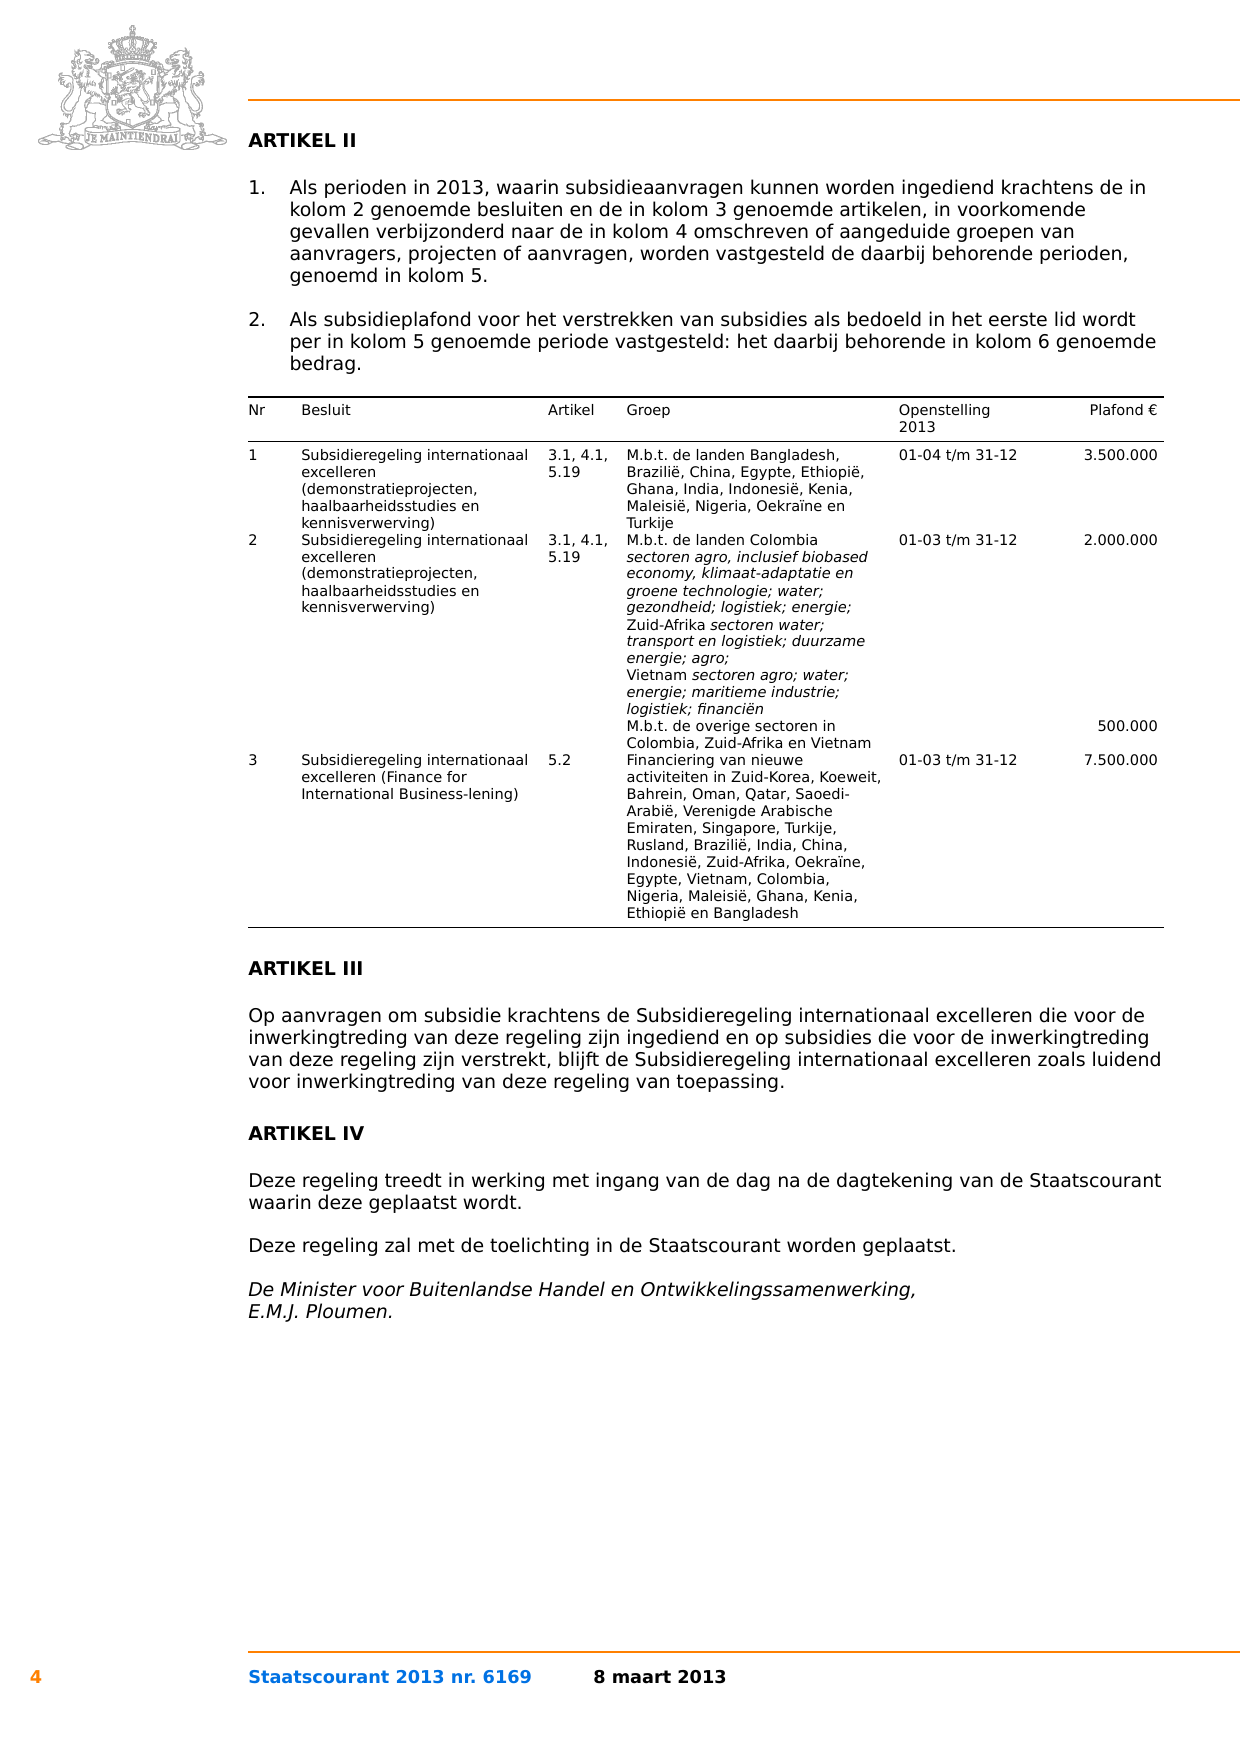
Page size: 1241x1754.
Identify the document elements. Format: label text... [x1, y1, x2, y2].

text 2. Als subsidieplafond voor het verstrekken van subsidies als bedoeld in het eerste lid wordt per in kolom 5 genoemde periode vastgesteld: het daarbij behorende in kolom 6 genoemde bedrag. [248, 309, 1163, 374]
table_cell 2.000.000 [1034, 531, 1163, 718]
table_cell 3.1, 4.1, 5.19 [542, 531, 620, 718]
table_cell 01-03 t/m 31-12 [893, 531, 1034, 718]
table_cell Subsidieregeling internationaal excelleren (Finance for International Business-lening) [295, 752, 542, 927]
picture [38, 25, 227, 150]
subtitle ARTIKEL III [248, 958, 1163, 980]
table_cell [248, 718, 295, 752]
table_cell 01-04 t/m 31-12 [893, 442, 1034, 531]
table_cell M.b.t. de overige sectoren in Colombia, Zuid-Afrika en Vietnam [620, 718, 893, 752]
table_cell Subsidieregeling internationaal excelleren (demonstratieprojecten, haalbaarheidsstudies en kennisverwerving) [295, 531, 542, 718]
table_header Openstelling 2013 [893, 398, 1034, 441]
table_header Plafond € [1034, 398, 1163, 441]
table_header Besluit [295, 398, 542, 441]
table_cell M.b.t. de landen Colombia sectoren agro, inclusief biobased economy, klimaat-adaptatie en groene technologie; water; gezondheid; logistiek; energie; Zuid-Afrika sectoren water; transport en logistiek; duurzame energie; agro; Vietnam sectoren agro; water; energie; maritieme industrie; logistiek; financiën [620, 531, 893, 718]
table_cell 3.500.000 [1034, 442, 1163, 531]
table_cell 1 [248, 442, 295, 531]
table_cell Subsidieregeling internationaal excelleren (demonstratieprojecten, haalbaarheidsstudies en kennisverwerving) [295, 442, 542, 531]
table_cell 01-03 t/m 31-12 [893, 752, 1034, 927]
table_header Nr [248, 398, 295, 441]
text Deze regeling zal met de toelichting in de Staatscourant worden geplaatst. [248, 1235, 1163, 1257]
table_header Groep [620, 398, 893, 441]
table_cell 3 [248, 752, 295, 927]
table_cell 3.1, 4.1, 5.19 [542, 442, 620, 531]
table_cell 7.500.000 [1034, 752, 1163, 927]
table_cell Financiering van nieuwe activiteiten in Zuid-Korea, Koeweit, Bahrein, Oman, Qatar, Saoedi-Arabië, Verenigde Arabische Emiraten, Singapore, Turkije, Rusland, Brazilië, India, China, Indonesië, Zuid-Afrika, Oekraïne, Egypte, Vietnam, Colombia, Nigeria, Maleisië, Ghana, Kenia, Ethiopië en Bangladesh [620, 752, 893, 927]
table_cell 500.000 [1034, 718, 1163, 752]
text De Minister voor Buitenlandse Handel en Ontwikkelingssamenwerking, E.M.J. Ploumen. [248, 1279, 1163, 1323]
table_cell [893, 718, 1034, 752]
text 1. Als perioden in 2013, waarin subsidieaanvragen kunnen worden ingediend krachtens de in kolom 2 genoemde besluiten en de in kolom 3 genoemde artikelen, in voorkomende gevallen verbijzonderd naar de in kolom 4 omschreven of aangeduide groepen van aanvragers, projecten of aanvragen, worden vastgesteld de daarbij behorende perioden, genoemd in kolom 5. [248, 177, 1163, 287]
table_header Artikel [542, 398, 620, 441]
table_cell 5.2 [542, 752, 620, 927]
subtitle ARTIKEL II [248, 130, 1163, 152]
table_cell M.b.t. de landen Bangladesh, Brazilië, China, Egypte, Ethiopië, Ghana, India, Indonesië, Kenia, Maleisië, Nigeria, Oekraïne en Turkije [620, 442, 893, 531]
subtitle ARTIKEL IV [248, 1123, 1163, 1144]
text Deze regeling treedt in werking met ingang van de dag na de dagtekening van de Staatscourant waarin deze geplaatst wordt. [248, 1169, 1163, 1213]
text Op aanvragen om subsidie krachtens de Subsidieregeling internationaal excelleren die voor de inwerkingtreding van deze regeling zijn ingediend en op subsidies die voor de inwerkingtreding van deze regeling zijn verstrekt, blijft de Subsidieregeling internationaal excelleren zoals luidend voor inwerkingtreding van deze regeling van toepassing. [248, 1005, 1163, 1093]
table_cell [295, 718, 542, 752]
table_cell [542, 718, 620, 752]
table_cell 2 [248, 531, 295, 718]
